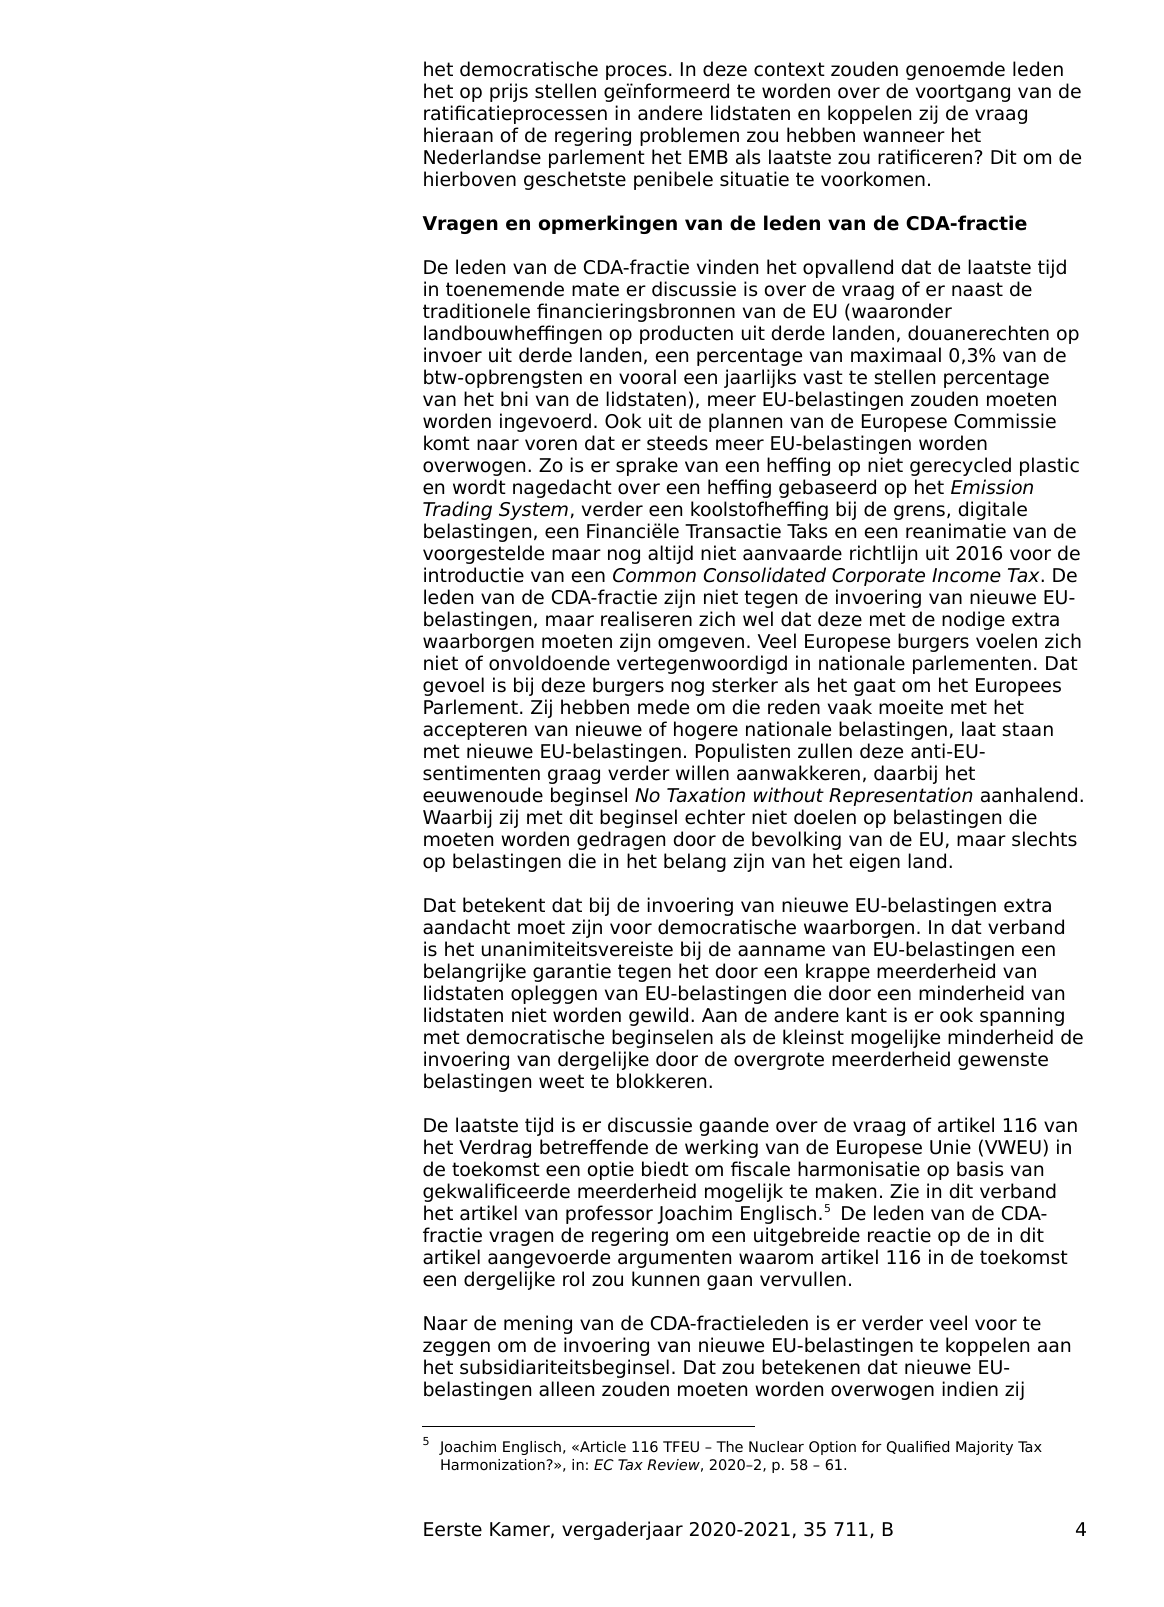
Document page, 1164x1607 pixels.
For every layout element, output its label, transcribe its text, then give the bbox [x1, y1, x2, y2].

text De laatste tijd is er discussie gaande over de vraag of artikel 116 van het Verdrag betreffende de werking van de Europese Unie (VWEU) in de toekomst een optie biedt om fiscale harmonisatie op basis van gekwalificeerde meerderheid mogelijk te maken. Zie in dit verband het artikel van professor Joachim Englisch. De leden van de CDA-fractie vragen de regering om een uitgebreide reactie op de in dit artikel aangevoerde argumenten waarom artikel 116 in de toekomst een dergelijke rol zou kunnen gaan vervullen. [422, 1115, 1087, 1291]
text het democratische proces. In deze context zouden genoemde leden het op prijs stellen geïnformeerd te worden over de voortgang van de ratificatieprocessen in andere lidstaten en koppelen zij de vraag hieraan of de regering problemen zou hebben wanneer het Nederlandse parlement het EMB als laatste zou ratificeren? Dit om de hierboven geschetste penibele situatie te voorkomen. [422, 59, 1087, 191]
text Naar de mening van de CDA-fractieleden is er verder veel voor te zeggen om de invoering van nieuwe EU-belastingen te koppelen aan het subsidiariteitsbeginsel. Dat zou betekenen dat nieuwe EU-belastingen alleen zouden moeten worden overwogen indien zij [422, 1313, 1087, 1401]
text Dat betekent dat bij de invoering van nieuwe EU-belastingen extra aandacht moet zijn voor democratische waarborgen. In dat verband is het unanimiteitsvereiste bij de aanname van EU-belastingen een belangrijke garantie tegen het door een krappe meerderheid van lidstaten opleggen van EU-belastingen die door een minderheid van lidstaten niet worden gewild. Aan de andere kant is er ook spanning met democratische beginselen als de kleinst mogelijke minderheid de invoering van dergelijke door de overgrote meerderheid gewenste belastingen weet te blokkeren. [422, 895, 1087, 1093]
text Joachim Englisch, «Article 116 TFEU – The Nuclear Option for Qualified Majority Tax Harmonization?», in: EC Tax Review, 2020–2, p. 58 – 61. [422, 1435, 1087, 1474]
subtitle Vragen en opmerkingen van de leden van de CDA-fractie [422, 213, 1087, 235]
text De leden van de CDA-fractie vinden het opvallend dat de laatste tijd in toenemende mate er discussie is over de vraag of er naast de traditionele financieringsbronnen van de EU (waaronder landbouwheffingen op producten uit derde landen, douanerechten op invoer uit derde landen, een percentage van maximaal 0,3% van de btw-opbrengsten en vooral een jaarlijks vast te stellen percentage van het bni van de lidstaten), meer EU-belastingen zouden moeten worden ingevoerd. Ook uit de plannen van de Europese Commissie komt naar voren dat er steeds meer EU-belastingen worden overwogen. Zo is er sprake van een heffing op niet gerecycled plastic en wordt nagedacht over een heffing gebaseerd op het Emission Trading System, verder een koolstofheffing bij de grens, digitale belastingen, een Financiële Transactie Taks en een reanimatie van de voorgestelde maar nog altijd niet aanvaarde richtlijn uit 2016 voor de introductie van een Common Consolidated Corporate Income Tax. De leden van de CDA-fractie zijn niet tegen de invoering van nieuwe EU-belastingen, maar realiseren zich wel dat deze met de nodige extra waarborgen moeten zijn omgeven. Veel Europese burgers voelen zich niet of onvoldoende vertegenwoordigd in nationale parlementen. Dat gevoel is bij deze burgers nog sterker als het gaat om het Europees Parlement. Zij hebben mede om die reden vaak moeite met het accepteren van nieuwe of hogere nationale belastingen, laat staan met nieuwe EU-belastingen. Populisten zullen deze anti-EU-sentimenten graag verder willen aanwakkeren, daarbij het eeuwenoude beginsel No Taxation without Representation aanhalend. Waarbij zij met dit beginsel echter niet doelen op belastingen die moeten worden gedragen door de bevolking van de EU, maar slechts op belastingen die in het belang zijn van het eigen land. [422, 257, 1087, 873]
